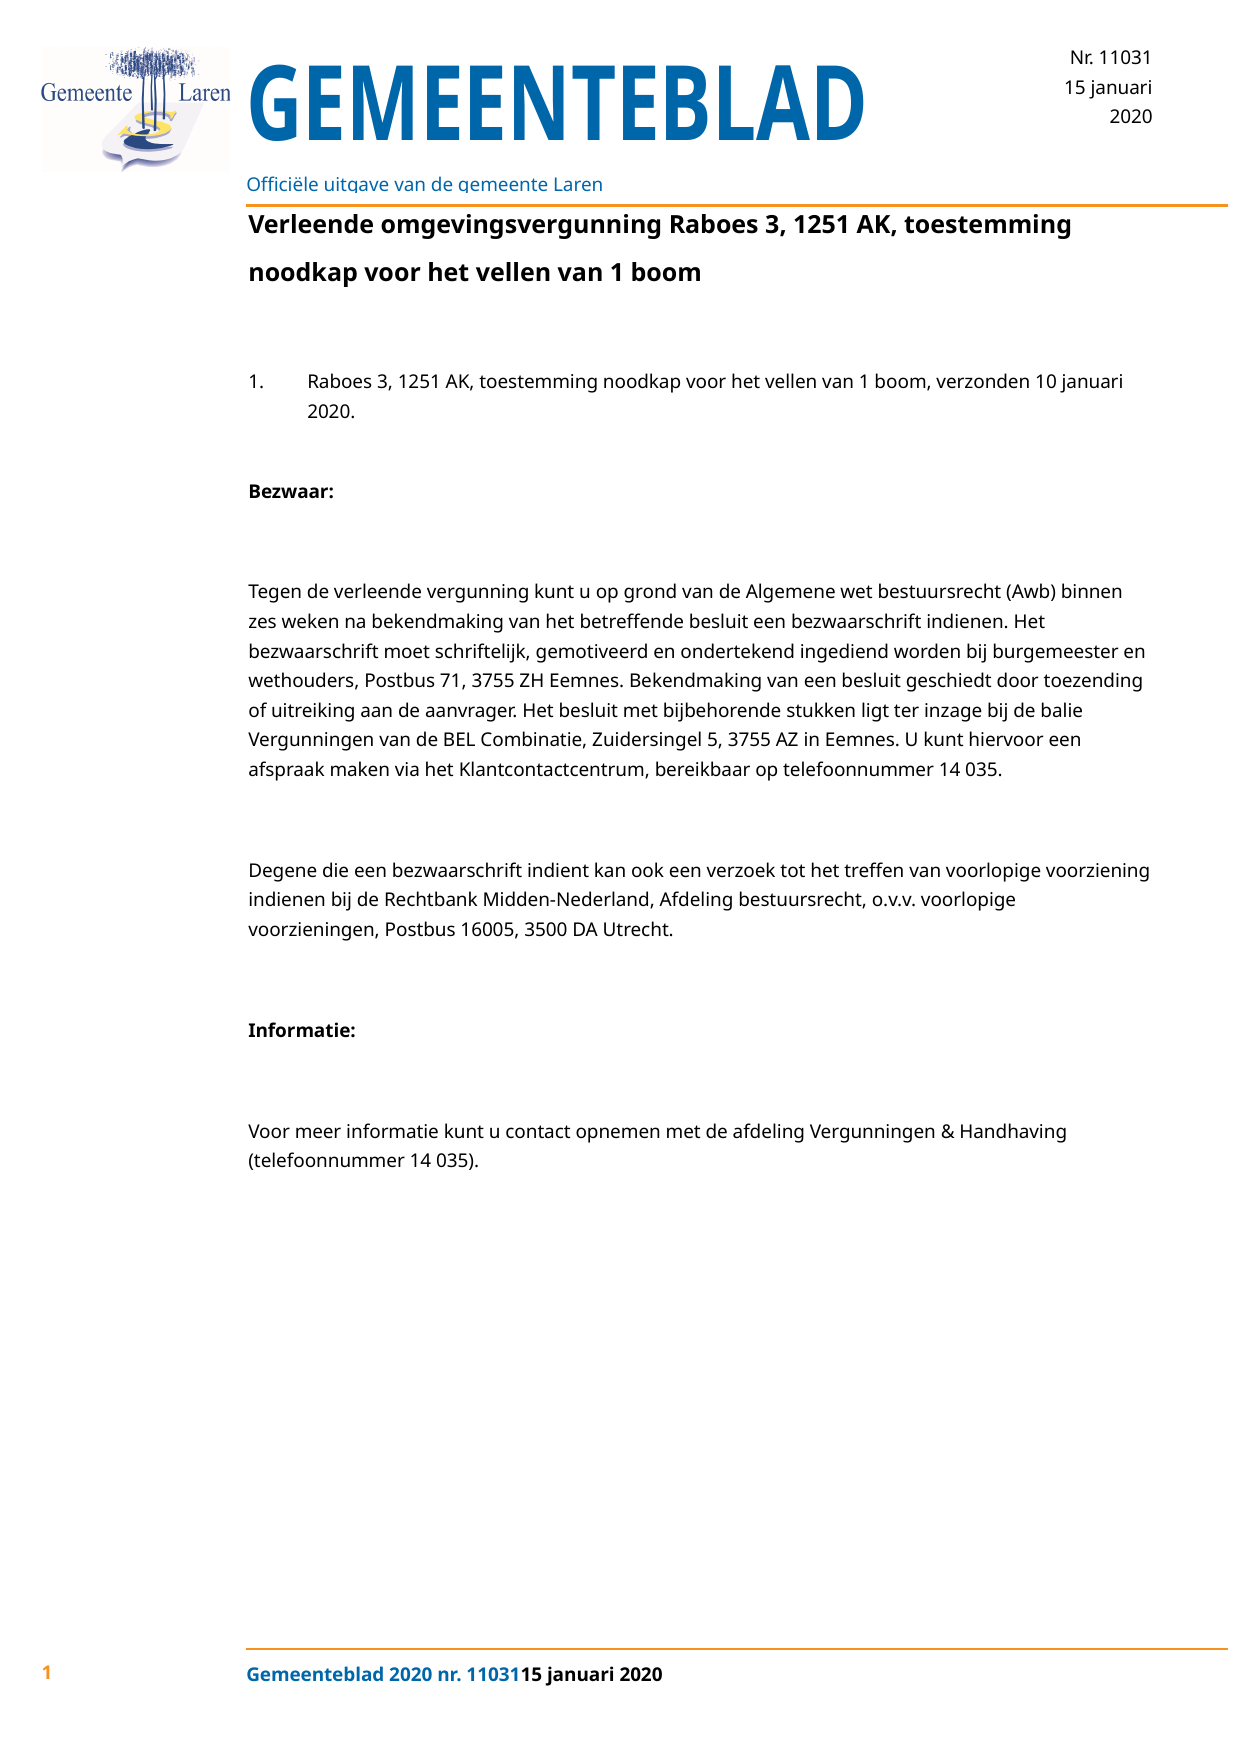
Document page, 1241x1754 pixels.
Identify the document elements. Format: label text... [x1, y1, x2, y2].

list Raboes 3, 1251 AK, toestemming noodkap voor het vellen van 1 boom, verzonden 10 januari 2020. [248, 368, 1152, 424]
text Informatie: [248, 1017, 1152, 1043]
picture [41, 47, 231, 172]
text Verleende omgevingsvergunning Raboes 3, 1251 AK, toestemming noodkap voor het vellen van 1 boom [248, 207, 1152, 288]
text Voor meer informatie kunt u contact opnemen met de afdeling Vergunningen & Handhaving (telefoonnummer 14 035). [248, 1118, 1152, 1173]
text Degene die een bezwaarschrift indient kan ook een verzoek tot het treffen van voorlopige voorziening indienen bij de Rechtbank Midden-Nederland, Afdeling bestuursrecht, o.v.v. voorlopige voorzieningen, Postbus 16005, 3500 DA Utrecht. [248, 857, 1152, 942]
text Tegen de verleende vergunning kunt u op grond van de Algemene wet bestuursrecht (Awb) binnen zes weken na bekendmaking van het betreffende besluit een bezwaarschrift indienen. Het bezwaarschrift moet schriftelijk, gemotiveerd en ondertekend ingediend worden bij burgemeester en wethouders, Postbus 71, 3755 ZH Eemnes. Bekendmaking van een besluit geschiedt door toezending of uitreiking aan de aanvrager. Het besluit met bijbehorende stukken ligt ter inzage bij de balie Vergunningen van de BEL Combinatie, Zuidersingel 5, 3755 AZ in Eemnes. U kunt hiervoor een afspraak maken via het Klantcontactcentrum, bereikbaar op telefoonnummer 14 035. [248, 579, 1152, 782]
text Bezwaar: [248, 478, 1152, 504]
